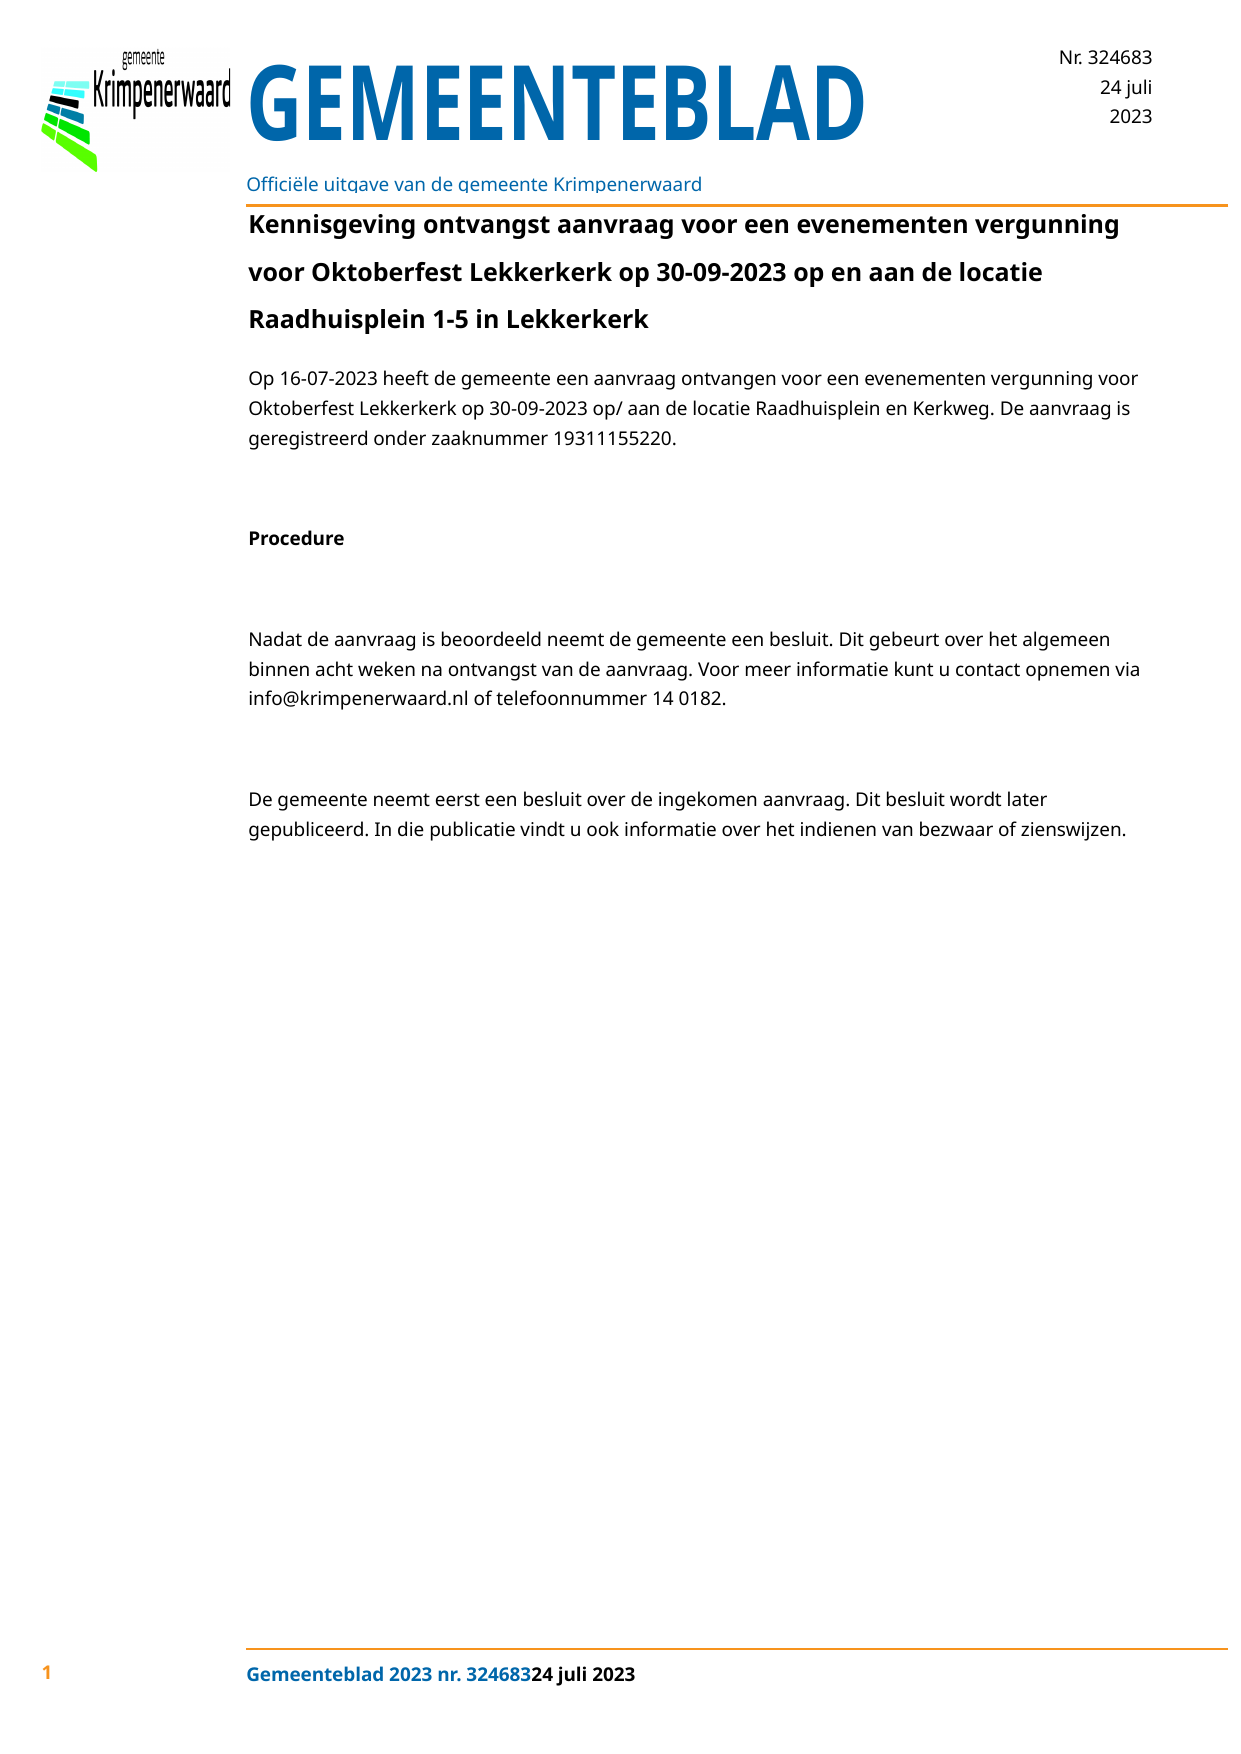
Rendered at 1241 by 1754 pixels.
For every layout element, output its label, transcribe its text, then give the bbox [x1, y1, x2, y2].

text Procedure [248, 526, 1152, 551]
text Nadat de aanvraag is beoordeeld neemt de gemeente een besluit. Dit gebeurt over het algemeen binnen acht weken na ontvangst van de aanvraag. Voor meer informatie kunt u contact opnemen via info@krimpenerwaard.nl of telefoonnummer 14 0182. [248, 626, 1152, 711]
text Kennisgeving ontvangst aanvraag voor een evenementen vergunning voor Oktoberfest Lekkerkerk op 30-09-2023 op en aan de locatie Raadhuisplein 1-5 in Lekkerkerk [248, 207, 1152, 336]
picture [41, 47, 231, 172]
text De gemeente neemt eerst een besluit over de ingekomen aanvraag. Dit besluit wordt later gepubliceerd. In die publicatie vindt u ook informatie over het indienen van bezwaar of zienswijzen. [248, 786, 1152, 842]
text Op 16-07-2023 heeft de gemeente een aanvraag ontvangen voor een evenementen vergunning voor Oktoberfest Lekkerkerk op 30-09-2023 op/ aan de locatie Raadhuisplein en Kerkweg. De aanvraag is geregistreerd onder zaaknummer 19311155220. [248, 366, 1152, 450]
